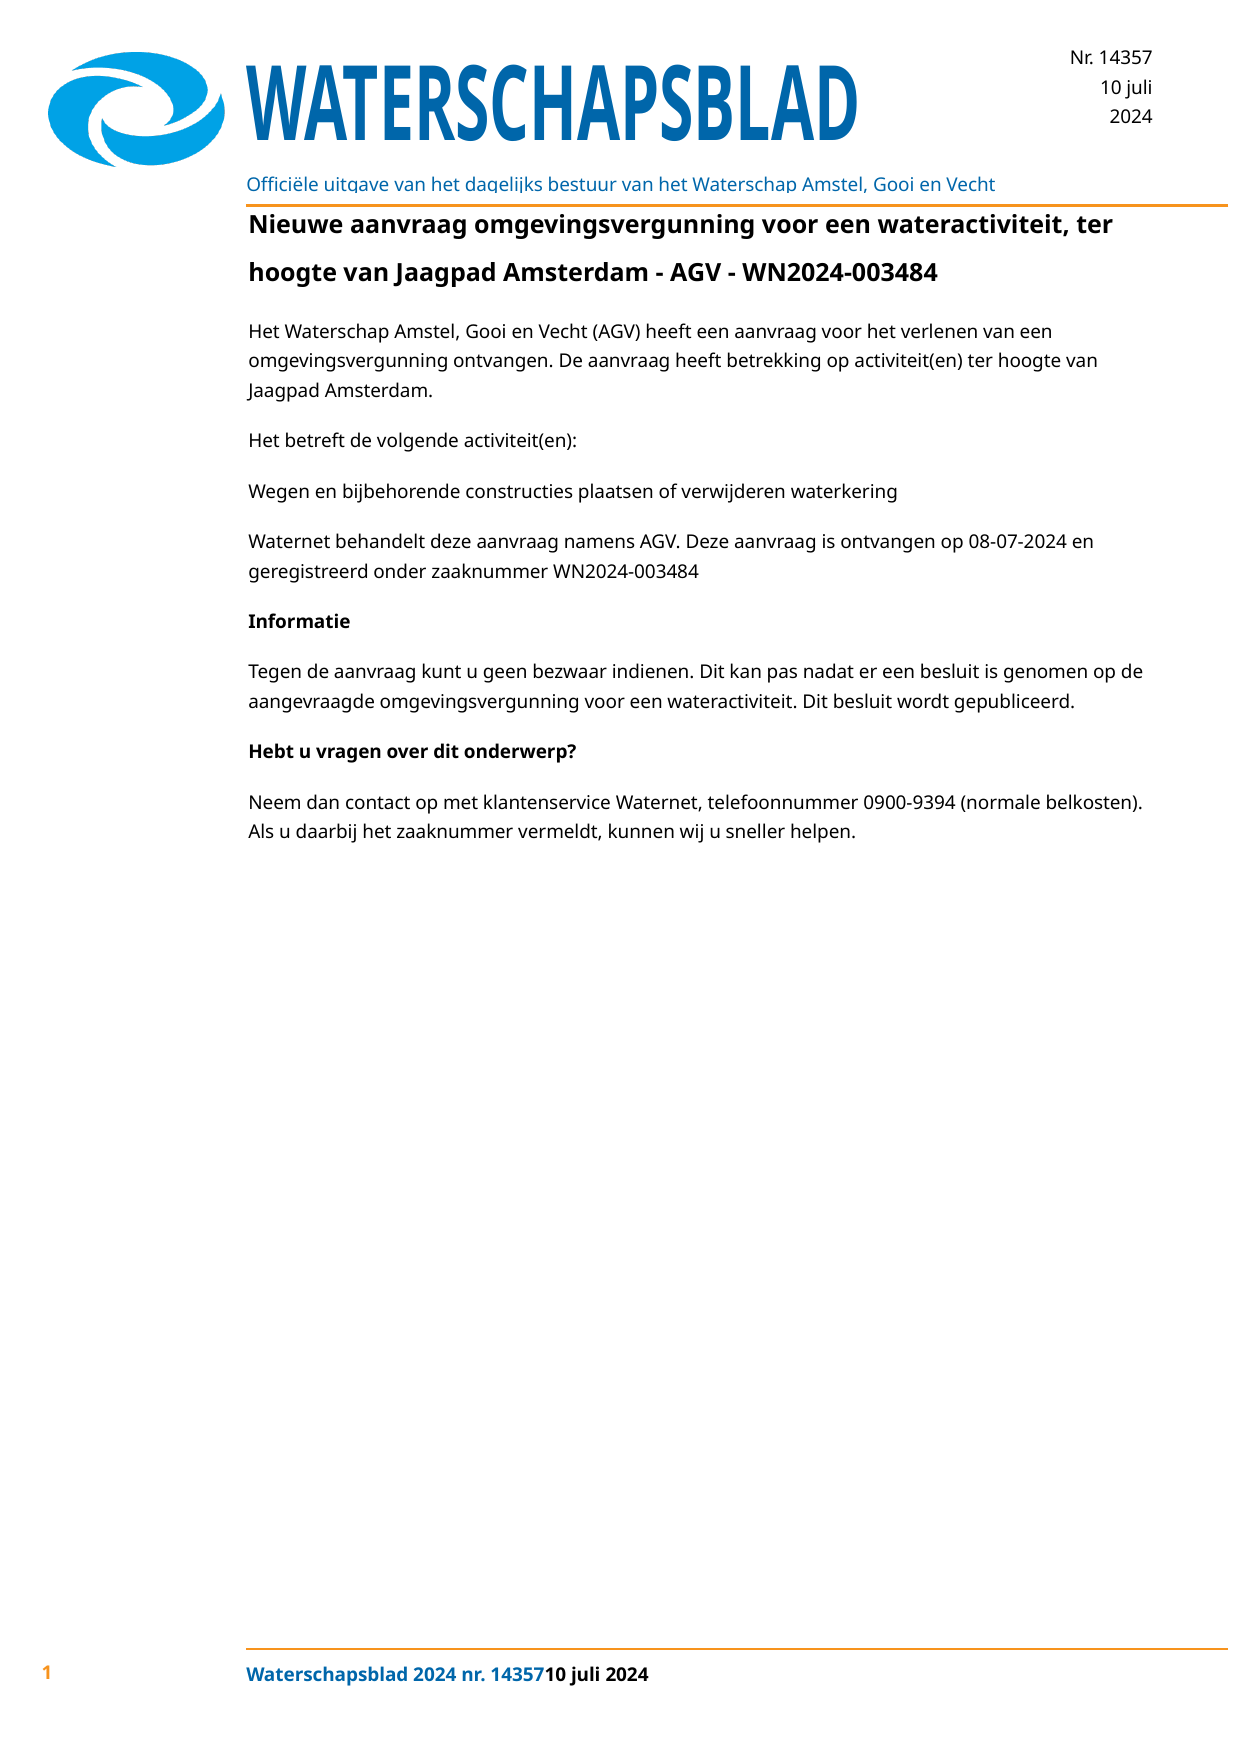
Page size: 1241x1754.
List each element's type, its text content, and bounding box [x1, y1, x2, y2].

text Hebt u vragen over dit onderwerp? [248, 739, 1152, 764]
text Wegen en bijbehorende constructies plaatsen of verwijderen waterkering [248, 478, 1152, 504]
picture [41, 47, 231, 172]
text Informatie [248, 608, 1152, 634]
text Nieuwe aanvraag omgevingsvergunning voor een wateractiviteit, ter hoogte van Jaagpad Amsterdam - AGV - WN2024-003484 [248, 207, 1152, 288]
text Tegen de aanvraag kunt u geen bezwaar indienen. Dit kan pas nadat er een besluit is genomen op de aangevraagde omgevingsvergunning voor een wateractiviteit. Dit besluit wordt gepubliceerd. [248, 659, 1152, 714]
text Het betreft de volgende activiteit(en): [248, 427, 1152, 453]
text Waternet behandelt deze aanvraag namens AGV. Deze aanvraag is ontvangen op 08-07-2024 en geregistreerd onder zaaknummer WN2024-003484 [248, 528, 1152, 584]
text Het Waterschap Amstel, Gooi en Vecht (AGV) heeft een aanvraag voor het verlenen van een omgevingsvergunning ontvangen. De aanvraag heeft betrekking op activiteit(en) ter hoogte van Jaagpad Amsterdam. [248, 318, 1152, 403]
text Neem dan contact op met klantenservice Waternet, telefoonnummer 0900-9394 (normale belkosten). Als u daarbij het zaaknummer vermeldt, kunnen wij u sneller helpen. [248, 789, 1152, 844]
